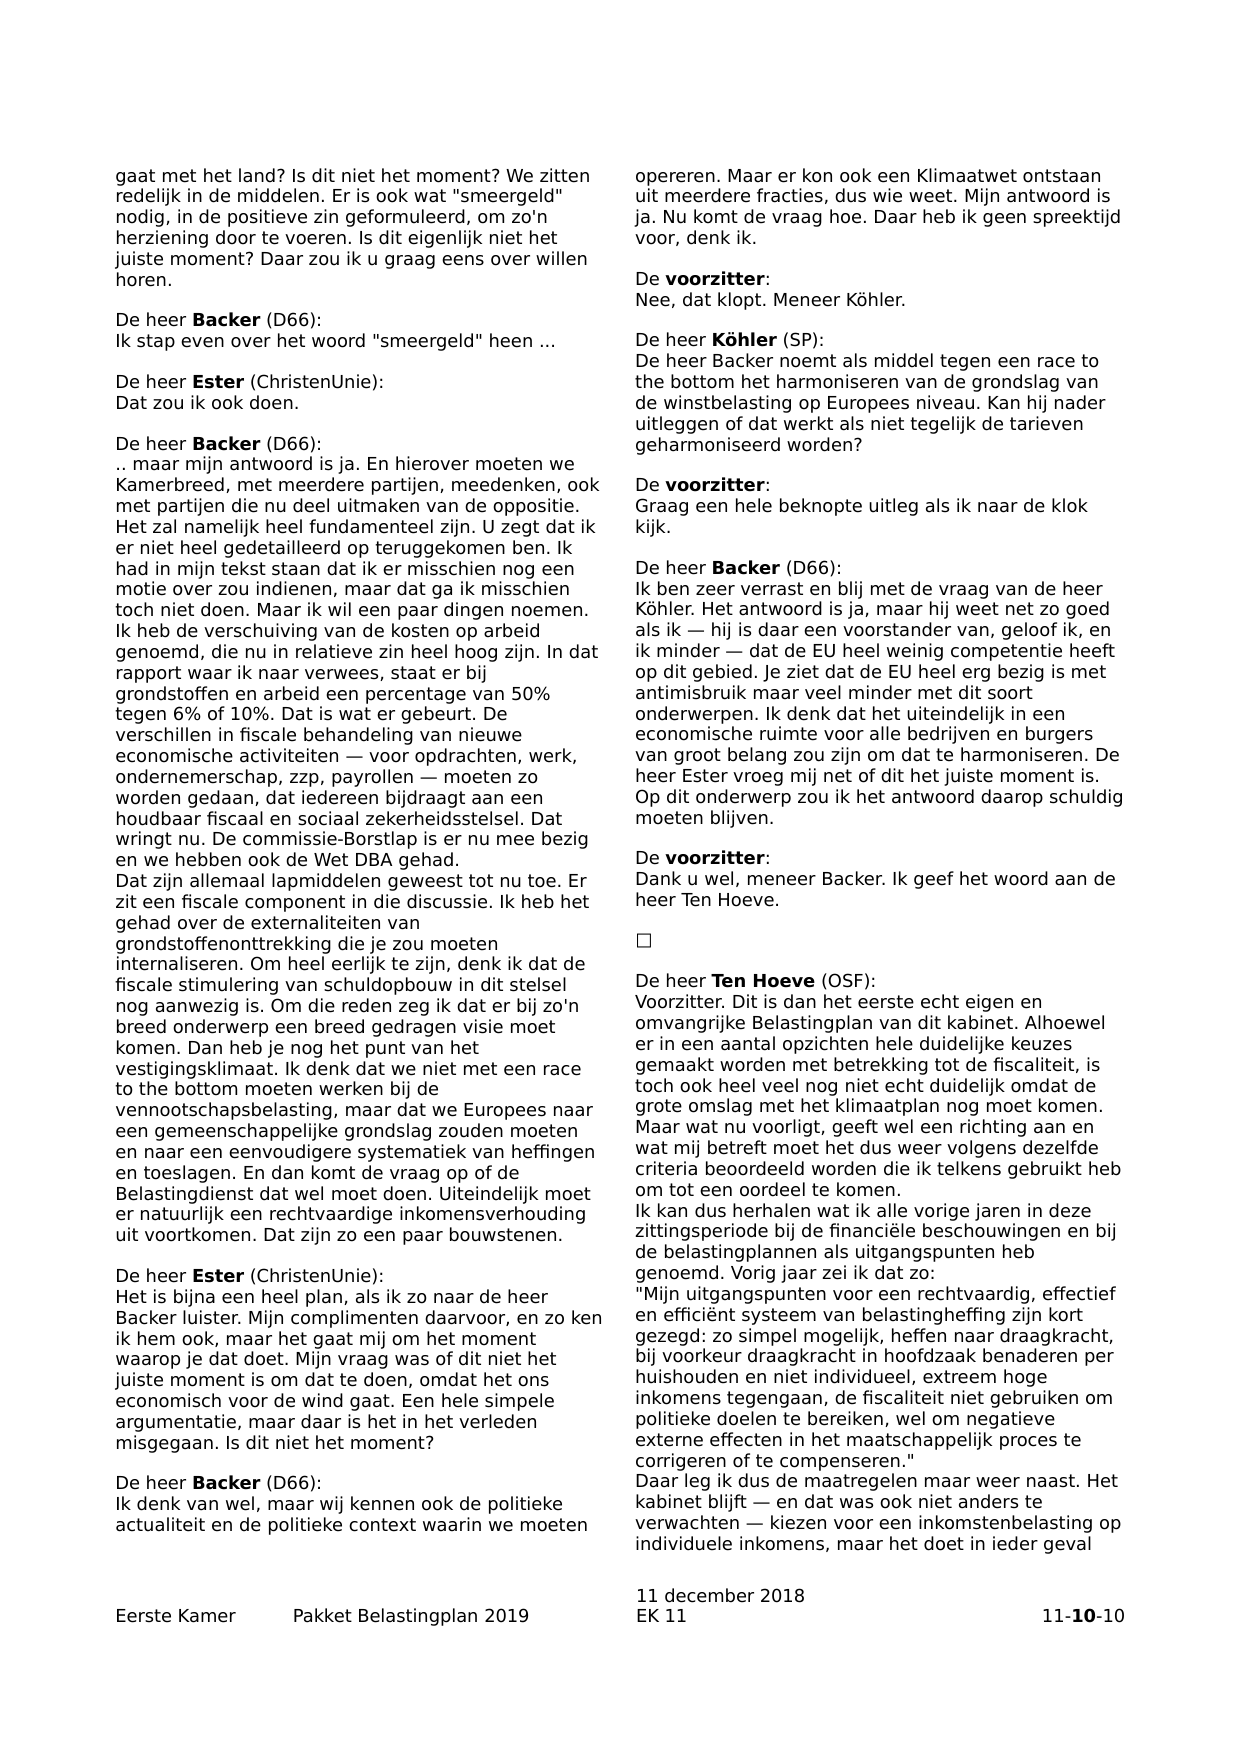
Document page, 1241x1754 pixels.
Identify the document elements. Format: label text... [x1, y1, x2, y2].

text De heer Backer (D66): [115, 1473, 605, 1494]
text Het is bijna een heel plan, als ik zo naar de heer Backer luister. Mijn complimenten daarvoor, en zo ken ik hem ook, maar het gaat mij om het moment waarop je dat doet. Mijn vraag was of dit niet het juiste moment is om dat te doen, omdat het ons economisch voor de wind gaat. Een hele simpele argumentatie, maar daar is het in het verleden misgegaan. Is dit niet het moment? [115, 1287, 605, 1453]
text De heer Ester (ChristenUnie): [115, 372, 605, 393]
text Daar leg ik dus de maatregelen maar weer naast. Het kabinet blijft — en dat was ook niet anders te verwachten — kiezen voor een inkomstenbelasting op individuele inkomens, maar het doet in ieder geval [635, 1471, 1125, 1554]
text Ik stap even over het woord "smeergeld" heen ... [115, 331, 605, 352]
text Voorzitter. Dit is dan het eerste echt eigen en omvangrijke Belastingplan van dit kabinet. Alhoewel er in een aantal opzichten hele duidelijke keuzes gemaakt worden met betrekking tot de fiscaliteit, is toch ook heel veel nog niet echt duidelijk omdat de grote omslag met het klimaatplan nog moet komen. Maar wat nu voorligt, geeft wel een richting aan en wat mij betreft moet het dus weer volgens dezelfde criteria beoordeeld worden die ik telkens gebruikt heb om tot een oordeel te komen. [635, 992, 1125, 1200]
text opereren. Maar er kon ook een Klimaatwet ontstaan uit meerdere fracties, dus wie weet. Mijn antwoord is ja. Nu komt de vraag hoe. Daar heb ik geen spreektijd voor, denk ik. [635, 165, 1125, 249]
text De heer Backer (D66): [115, 310, 605, 331]
text Dat zou ik ook doen. [115, 393, 605, 413]
text .. maar mijn antwoord is ja. En hierover moeten we Kamerbreed, met meerdere partijen, meedenken, ook met partijen die nu deel uitmaken van de oppositie. Het zal namelijk heel fundamenteel zijn. U zegt dat ik er niet heel gedetailleerd op teruggekomen ben. Ik had in mijn tekst staan dat ik er misschien nog een motie over zou indienen, maar dat ga ik misschien toch niet doen. Maar ik wil een paar dingen noemen. Ik heb de verschuiving van de kosten op arbeid genoemd, die nu in relatieve zin heel hoog zijn. In dat rapport waar ik naar verwees, staat er bij grondstoffen en arbeid een percentage van 50% tegen 6% of 10%. Dat is wat er gebeurt. De verschillen in fiscale behandeling van nieuwe economische activiteiten — voor opdrachten, werk, ondernemerschap, zzp, payrollen — moeten zo worden gedaan, dat iedereen bijdraagt aan een houdbaar fiscaal en sociaal zekerheidsstelsel. Dat wringt nu. De commissie-Borstlap is er nu mee bezig en we hebben ook de Wet DBA gehad. [115, 454, 605, 871]
text Dank u wel, meneer Backer. Ik geef het woord aan de heer Ten Hoeve. [635, 869, 1125, 911]
text De voorzitter: [635, 475, 1125, 496]
text De voorzitter: [635, 848, 1125, 869]
text De heer Backer (D66): [635, 557, 1125, 578]
text Nee, dat klopt. Meneer Köhler. [635, 289, 1125, 310]
text Dat zijn allemaal lapmiddelen geweest tot nu toe. Er zit een fiscale component in die discussie. Ik heb het gehad over de externaliteiten van grondstoffenonttrekking die je zou moeten internaliseren. Om heel eerlijk te zijn, denk ik dat de fiscale stimulering van schuldopbouw in dit stelsel nog aanwezig is. Om die reden zeg ik dat er bij zo'n breed onderwerp een breed gedragen visie moet komen. Dan heb je nog het punt van het vestigingsklimaat. Ik denk dat we niet met een race to the bottom moeten werken bij de vennootschapsbelasting, maar dat we Europees naar een gemeenschappelijke grondslag zouden moeten en naar een eenvoudigere systematiek van heffingen en toeslagen. En dan komt de vraag op of de Belastingdienst dat wel moet doen. Uiteindelijk moet er natuurlijk een rechtvaardige inkomensverhouding uit voortkomen. Dat zijn zo een paar bouwstenen. [115, 871, 605, 1246]
text Graag een hele beknopte uitleg als ik naar de klok kijk. [635, 496, 1125, 537]
text De heer Ten Hoeve (OSF): [635, 971, 1125, 992]
text De heer Backer (D66): [115, 433, 605, 454]
text De voorzitter: [635, 269, 1125, 289]
text Ik ben zeer verrast en blij met de vraag van de heer Köhler. Het antwoord is ja, maar hij weet net zo goed als ik — hij is daar een voorstander van, geloof ik, en ik minder — dat de EU heel weinig competentie heeft op dit gebied. Je ziet dat de EU heel erg bezig is met antimisbruik maar veel minder met dit soort onderwerpen. Ik denk dat het uiteindelijk in een economische ruimte voor alle bedrijven en burgers van groot belang zou zijn om dat te harmoniseren. De heer Ester vroeg mij net of dit het juiste moment is. Op dit onderwerp zou ik het antwoord daarop schuldig moeten blijven. [635, 578, 1125, 828]
text ⬜ [635, 931, 1125, 951]
text gaat met het land? Is dit niet het moment? We zitten redelijk in de middelen. Er is ook wat "smeergeld" nodig, in de positieve zin geformuleerd, om zo'n herziening door te voeren. Is dit eigenlijk niet het juiste moment? Daar zou ik u graag eens over willen horen. [115, 165, 605, 290]
text De heer Ester (ChristenUnie): [115, 1266, 605, 1287]
text Ik denk van wel, maar wij kennen ook de politieke actualiteit en de politieke context waarin we moeten [115, 1494, 605, 1536]
text "Mijn uitgangspunten voor een rechtvaardig, effectief en efficiënt systeem van belastingheffing zijn kort gezegd: zo simpel mogelijk, heffen naar draagkracht, bij voorkeur draagkracht in hoofdzaak benaderen per huishouden en niet individueel, extreem hoge inkomens tegengaan, de fiscaliteit niet gebruiken om politieke doelen te bereiken, wel om negatieve externe effecten in het maatschappelijk proces te corrigeren of te compenseren." [635, 1284, 1125, 1471]
text De heer Backer noemt als middel tegen een race to the bottom het harmoniseren van de grondslag van de winstbelasting op Europees niveau. Kan hij nader uitleggen of dat werkt als niet tegelijk de tarieven geharmoniseerd worden? [635, 351, 1125, 455]
text De heer Köhler (SP): [635, 330, 1125, 351]
text Ik kan dus herhalen wat ik alle vorige jaren in deze zittingsperiode bij de financiële beschouwingen en bij de belastingplannen als uitgangspunten heb genoemd. Vorig jaar zei ik dat zo: [635, 1200, 1125, 1284]
